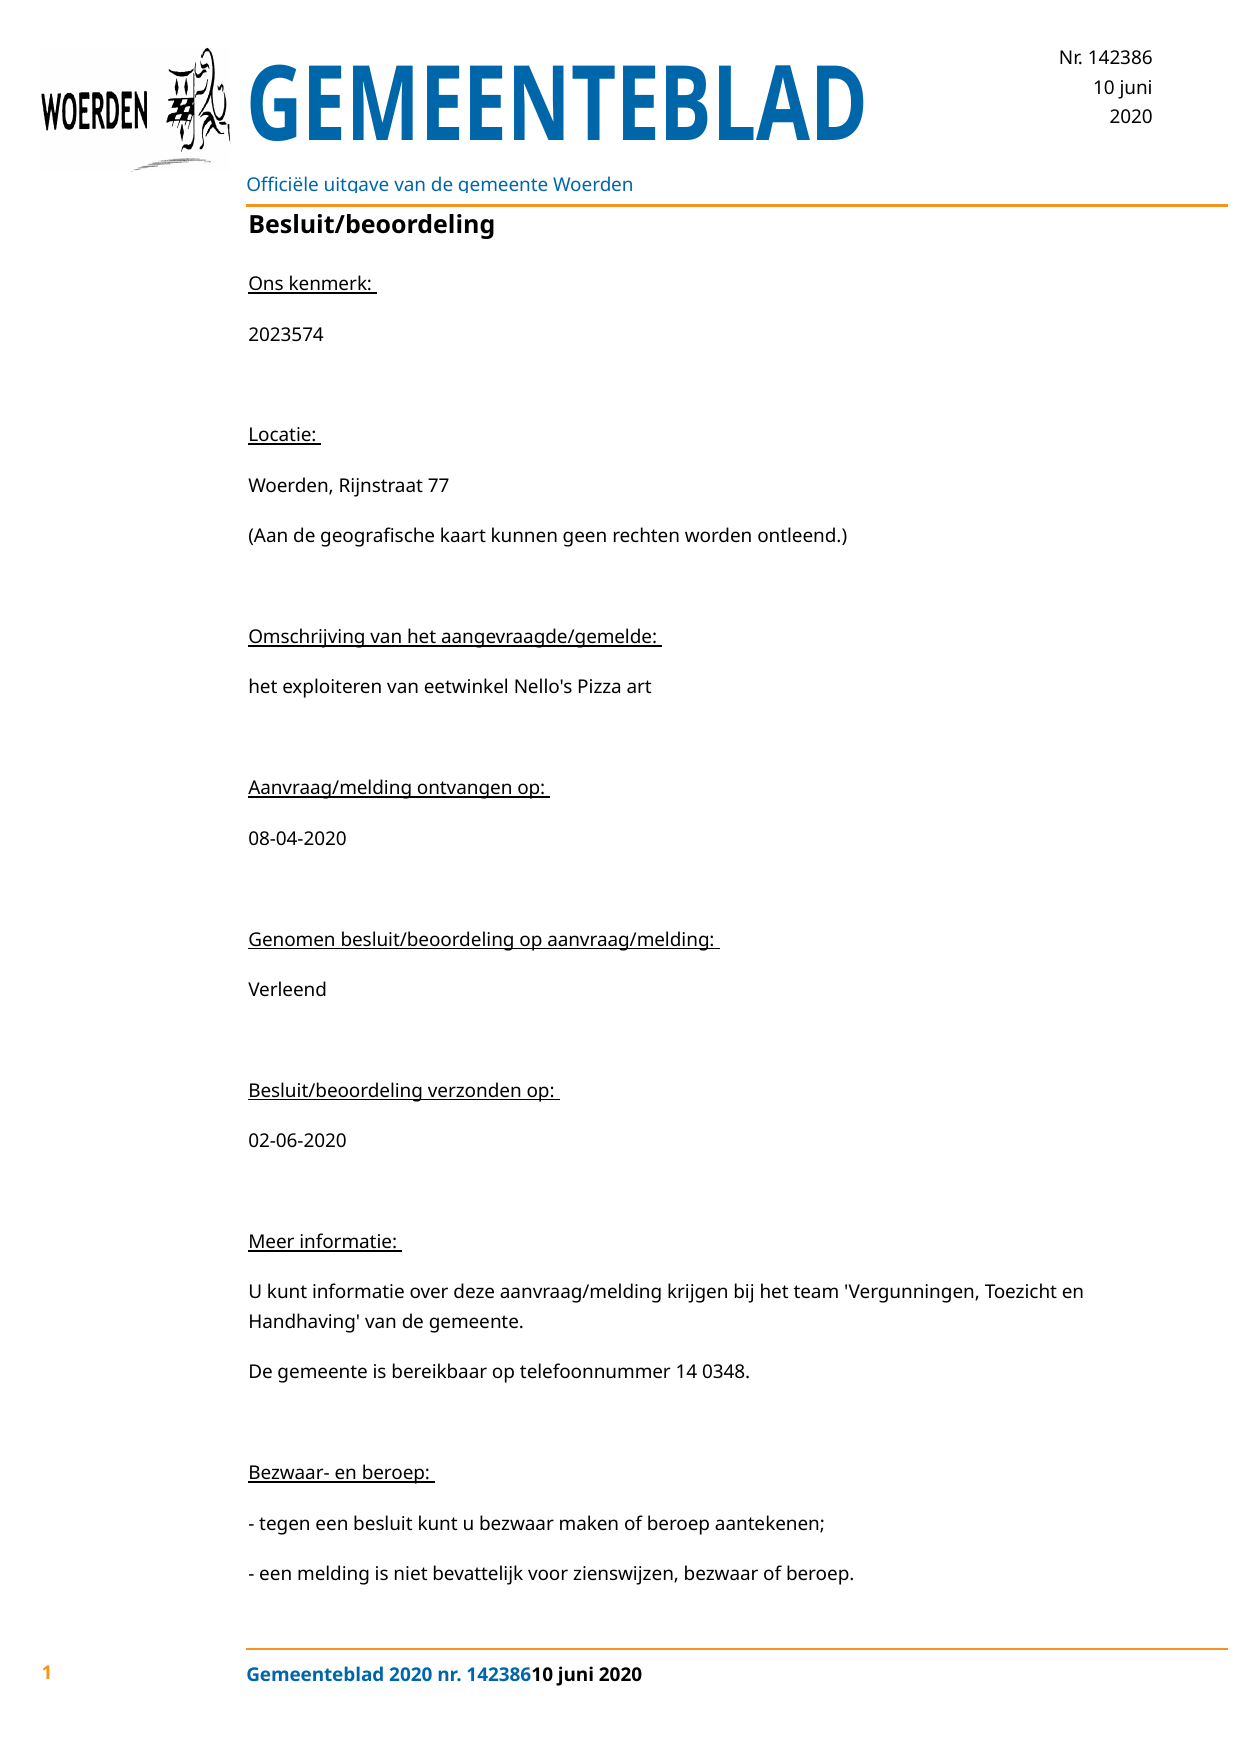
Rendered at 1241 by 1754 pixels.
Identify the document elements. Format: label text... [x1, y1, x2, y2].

text - tegen een besluit kunt u bezwaar maken of beroep aantekenen; [248, 1510, 1152, 1536]
text (Aan de geografische kaart kunnen geen rechten worden ontleend.) [248, 522, 1152, 548]
text Besluit/beoordeling [248, 207, 1152, 241]
text - een melding is niet bevattelijk voor zienswijzen, bezwaar of beroep. [248, 1560, 1152, 1586]
picture [41, 47, 231, 172]
text Woerden, Rijnstraat 77 [248, 472, 1152, 498]
text 2023574 [248, 321, 1152, 346]
text Locatie: [248, 422, 1152, 447]
text 02-06-2020 [248, 1127, 1152, 1153]
text Ons kenmerk: [248, 270, 1152, 296]
text 08-04-2020 [248, 825, 1152, 851]
text U kunt informatie over deze aanvraag/melding krijgen bij het team 'Vergunningen, Toezicht en Handhaving' van de gemeente. [248, 1279, 1152, 1334]
text Omschrijving van het aangevraagde/gemelde: [248, 623, 1152, 649]
text Meer informatie: [248, 1228, 1152, 1254]
text De gemeente is bereikbaar op telefoonnummer 14 0348. [248, 1359, 1152, 1384]
text Verleend [248, 976, 1152, 1002]
text het exploiteren van eetwinkel Nello's Pizza art [248, 674, 1152, 699]
text Genomen besluit/beoordeling op aanvraag/melding: [248, 926, 1152, 951]
text Besluit/beoordeling verzonden op: [248, 1077, 1152, 1103]
text Bezwaar- en beroep: [248, 1459, 1152, 1485]
text Aanvraag/melding ontvangen op: [248, 774, 1152, 800]
